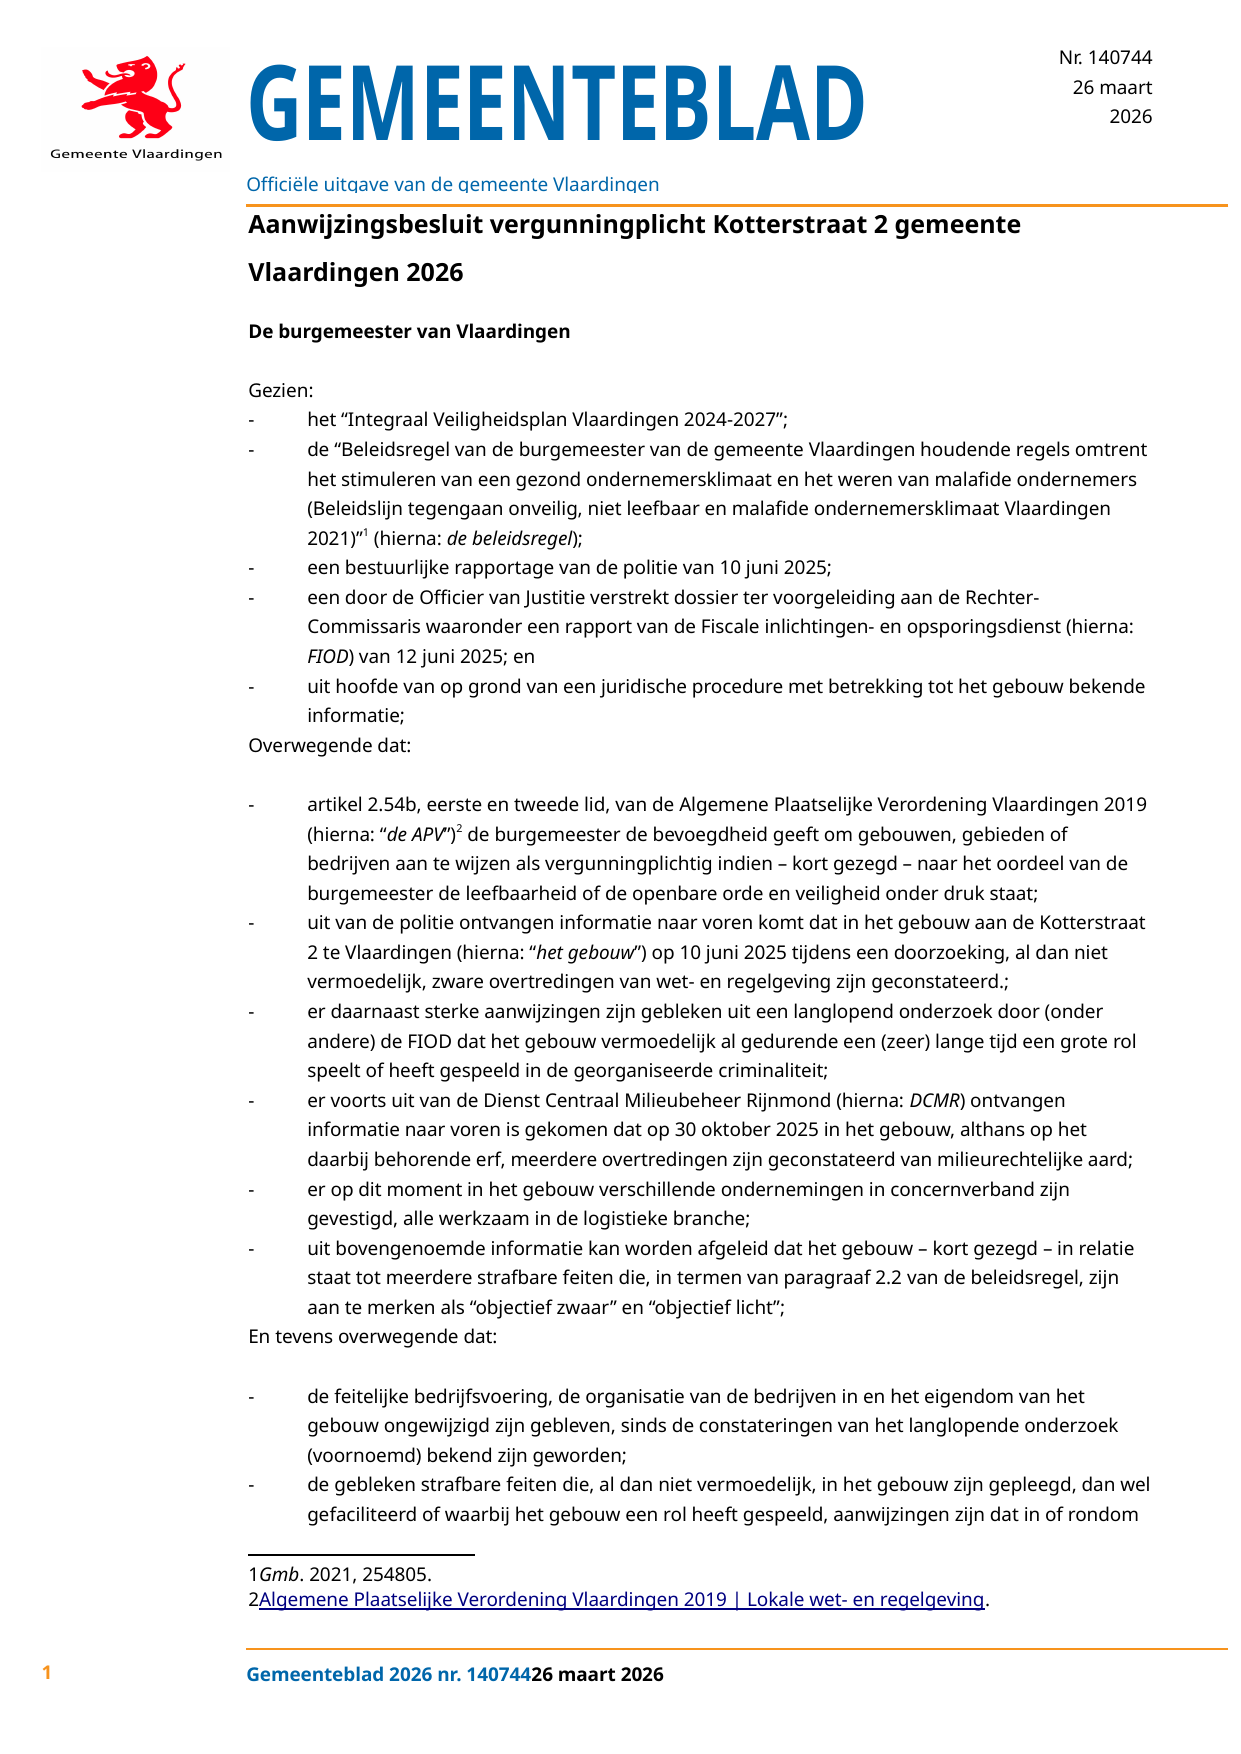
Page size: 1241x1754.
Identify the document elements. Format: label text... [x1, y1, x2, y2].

list Gmb. 2021, 254805. [248, 1561, 1152, 1586]
list de “Beleidsregel van de burgemeester van de gemeente Vlaardingen houdende regels omtrent het stimuleren van een gezond ondernemersklimaat en het weren van malafide ondernemers (Beleidslijn tegengaan onveilig, niet leefbaar en malafide ondernemersklimaat Vlaardingen 2021)” (hierna: de beleidsregel); [248, 436, 1152, 551]
text Overwegende dat: [248, 732, 1152, 758]
picture [41, 47, 231, 172]
list Algemene Plaatselijke Verordening Vlaardingen 2019 | Lokale wet- en regelgeving. [248, 1586, 1152, 1612]
list een door de Officier van Justitie verstrekt dossier ter voorgeleiding aan de Rechter-Commissaris waaronder een rapport van de Fiscale inlichtingen- en opsporingsdienst (hierna: FIOD) van 12 juni 2025; en [248, 584, 1152, 669]
list uit bovengenoemde informatie kan worden afgeleid dat het gebouw – kort gezegd – in relatie staat tot meerdere strafbare feiten die, in termen van paragraaf 2.2 van de beleidsregel, zijn aan te merken als “objectief zwaar” en “objectief licht”; [248, 1235, 1152, 1320]
text Aanwijzingsbesluit vergunningplicht Kotterstraat 2 gemeente Vlaardingen 2026 [248, 207, 1152, 288]
list een bestuurlijke rapportage van de politie van 10 juni 2025; [248, 554, 1152, 580]
list de gebleken strafbare feiten die, al dan niet vermoedelijk, in het gebouw zijn gepleegd, dan wel gefaciliteerd of waarbij het gebouw een rol heeft gespeeld, aanwijzingen zijn dat in of rondom [248, 1472, 1152, 1527]
list artikel 2.54b, eerste en tweede lid, van de Algemene Plaatselijke Verordening Vlaardingen 2019 (hierna: “de APV”) de burgemeester de bevoegdheid geeft om gebouwen, gebieden of bedrijven aan te wijzen als vergunningplichtig indien – kort gezegd – naar het oordeel van de burgemeester de leefbaarheid of de openbare orde en veiligheid onder druk staat; [248, 791, 1152, 906]
list er daarnaast sterke aanwijzingen zijn gebleken uit een langlopend onderzoek door (onder andere) de FIOD dat het gebouw vermoedelijk al gedurende een (zeer) lange tijd een grote rol speelt of heeft gespeeld in de georganiseerde criminaliteit; [248, 998, 1152, 1083]
list er voorts uit van de Dienst Centraal Milieubeheer Rijnmond (hierna: DCMR) ontvangen informatie naar voren is gekomen dat op 30 oktober 2025 in het gebouw, althans op het daarbij behorende erf, meerdere overtredingen zijn geconstateerd van milieurechtelijke aard; [248, 1087, 1152, 1172]
list uit van de politie ontvangen informatie naar voren komt dat in het gebouw aan de Kotterstraat 2 te Vlaardingen (hierna: “het gebouw”) op 10 juni 2025 tijdens een doorzoeking, al dan niet vermoedelijk, zware overtredingen van wet- en regelgeving zijn geconstateerd.; [248, 909, 1152, 994]
list uit hoofde van op grond van een juridische procedure met betrekking tot het gebouw bekende informatie; [248, 673, 1152, 728]
list er op dit moment in het gebouw verschillende ondernemingen in concernverband zijn gevestigd, alle werkzaam in de logistieke branche; [248, 1176, 1152, 1231]
text Gezien: [248, 377, 1152, 403]
list het “Integraal Veiligheidsplan Vlaardingen 2024-2027”; [248, 407, 1152, 432]
text De burgemeester van Vlaardingen [248, 318, 1152, 344]
list de feitelijke bedrijfsvoering, de organisatie van de bedrijven in en het eigendom van het gebouw ongewijzigd zijn gebleven, sinds de constateringen van het langlopende onderzoek (voornoemd) bekend zijn geworden; [248, 1383, 1152, 1468]
text En tevens overwegende dat: [248, 1324, 1152, 1349]
